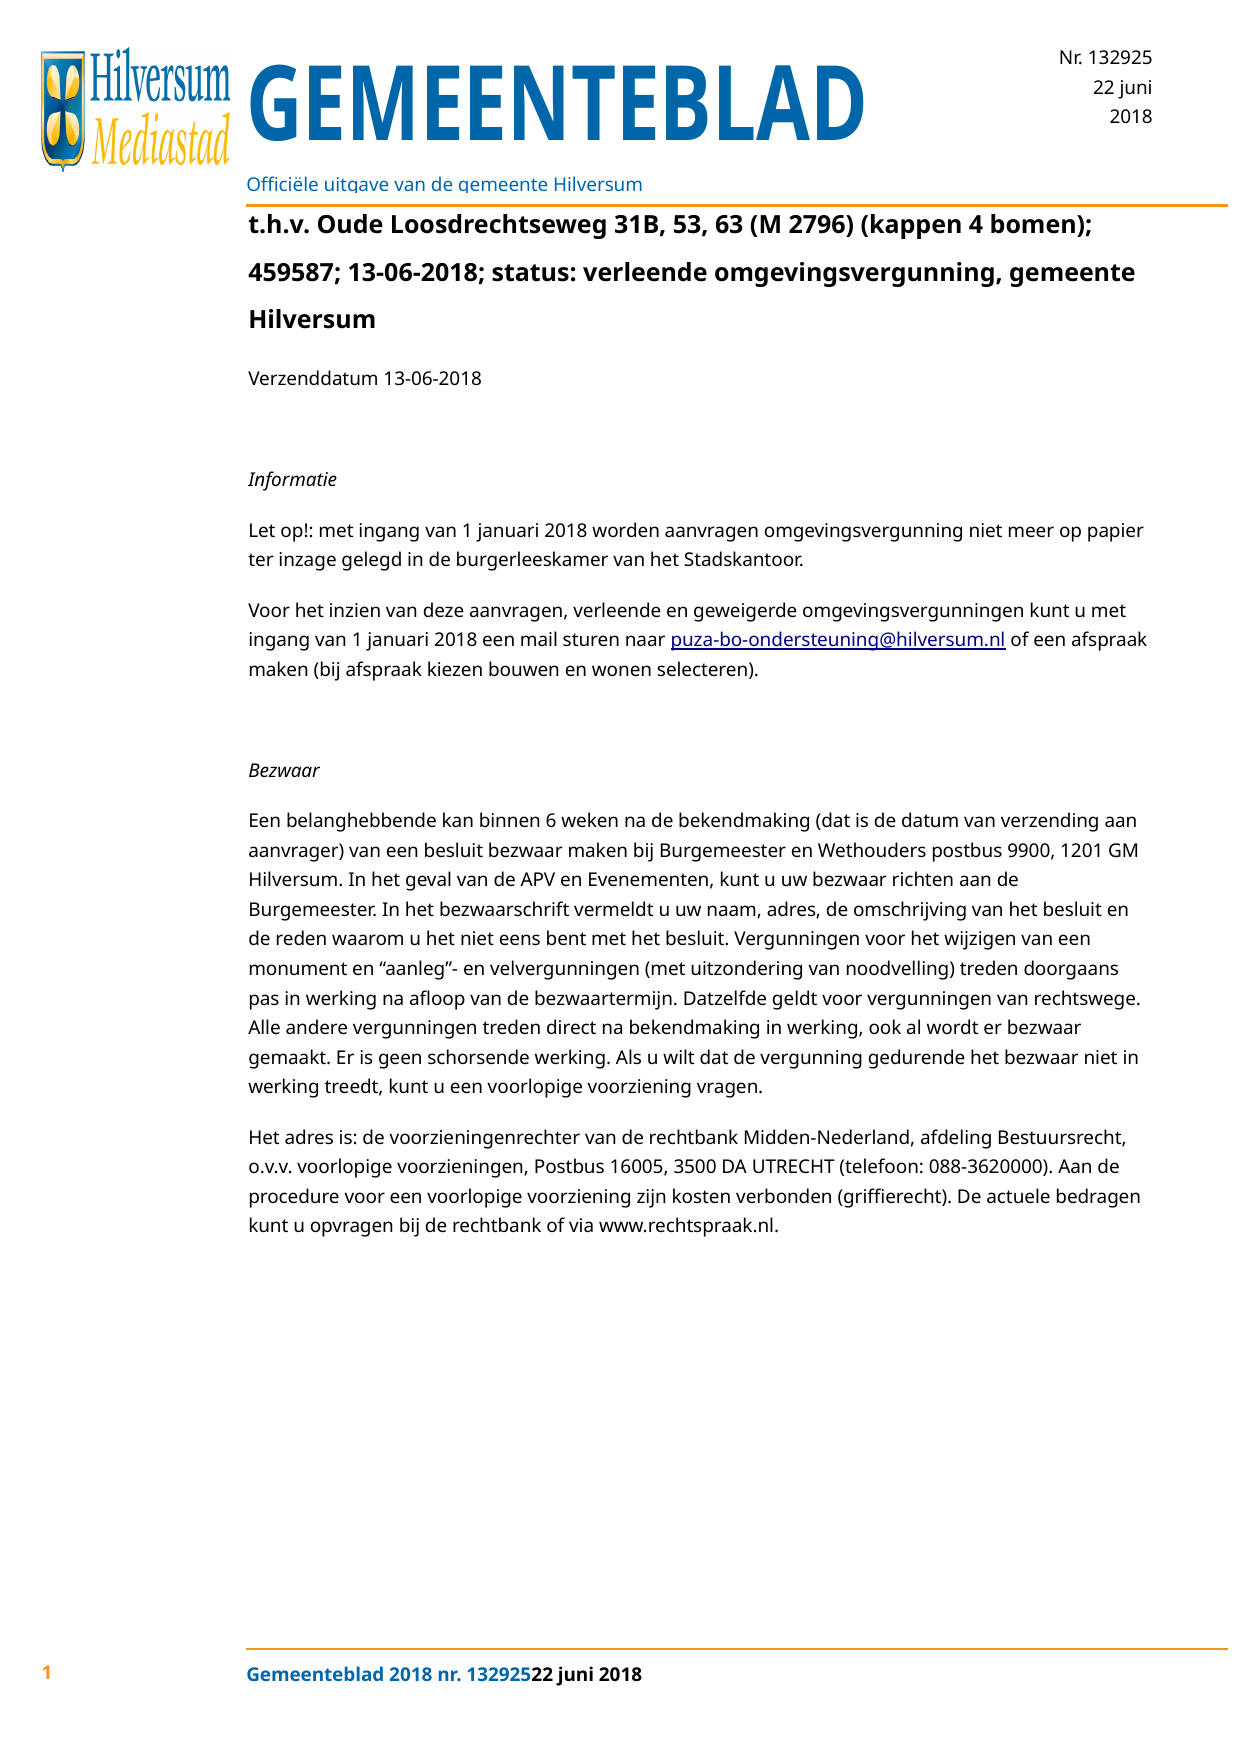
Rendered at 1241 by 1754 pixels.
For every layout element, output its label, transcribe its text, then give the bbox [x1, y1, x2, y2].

text Informatie [248, 466, 1152, 492]
text Verzenddatum 13-06-2018 [248, 366, 1152, 391]
text Let op!: met ingang van 1 januari 2018 worden aanvragen omgevingsvergunning niet meer op papier ter inzage gelegd in de burgerleeskamer van het Stadskantoor. [248, 517, 1152, 572]
picture [41, 47, 231, 172]
text Een belanghebbende kan binnen 6 weken na de bekendmaking (dat is de datum van verzending aan aanvrager) van een besluit bezwaar maken bij Burgemeester en Wethouders postbus 9900, 1201 GM Hilversum. In het geval van de APV en Evenementen, kunt u uw bezwaar richten aan de Burgemeester. In het bezwaarschrift vermeldt u uw naam, adres, de omschrijving van het besluit en de reden waarom u het niet eens bent met het besluit. Vergunningen voor het wijzigen van een monument en “aanleg”- en velvergunningen (met uitzondering van noodvelling) treden doorgaans pas in werking na afloop van de bezwaartermijn. Datzelfde geldt voor vergunningen van rechtswege. Alle andere vergunningen treden direct na bekendmaking in werking, ook al wordt er bezwaar gemaakt. Er is geen schorsende werking. Als u wilt dat de vergunning gedurende het bezwaar niet in werking treedt, kunt u een voorlopige voorziening vragen. [248, 807, 1152, 1099]
text Het adres is: de voorzieningenrechter van de rechtbank Midden-Nederland, afdeling Bestuursrecht, o.v.v. voorlopige voorzieningen, Postbus 16005, 3500 DA UTRECHT (telefoon: 088-3620000). Aan de procedure voor een voorlopige voorziening zijn kosten verbonden (griffierecht). De actuele bedragen kunt u opvragen bij de rechtbank of via www.rechtspraak.nl. [248, 1124, 1152, 1238]
text t.h.v. Oude Loosdrechtseweg 31B, 53, 63 (M 2796) (kappen 4 bomen); 459587; 13-06-2018; status: verleende omgevingsvergunning, gemeente Hilversum [248, 207, 1152, 336]
text Voor het inzien van deze aanvragen, verleende en geweigerde omgevingsvergunningen kunt u met ingang van 1 januari 2018 een mail sturen naar puza-bo-ondersteuning@hilversum.nl of een afspraak maken (bij afspraak kiezen bouwen en wonen selecteren). [248, 597, 1152, 682]
text Bezwaar [248, 757, 1152, 782]
